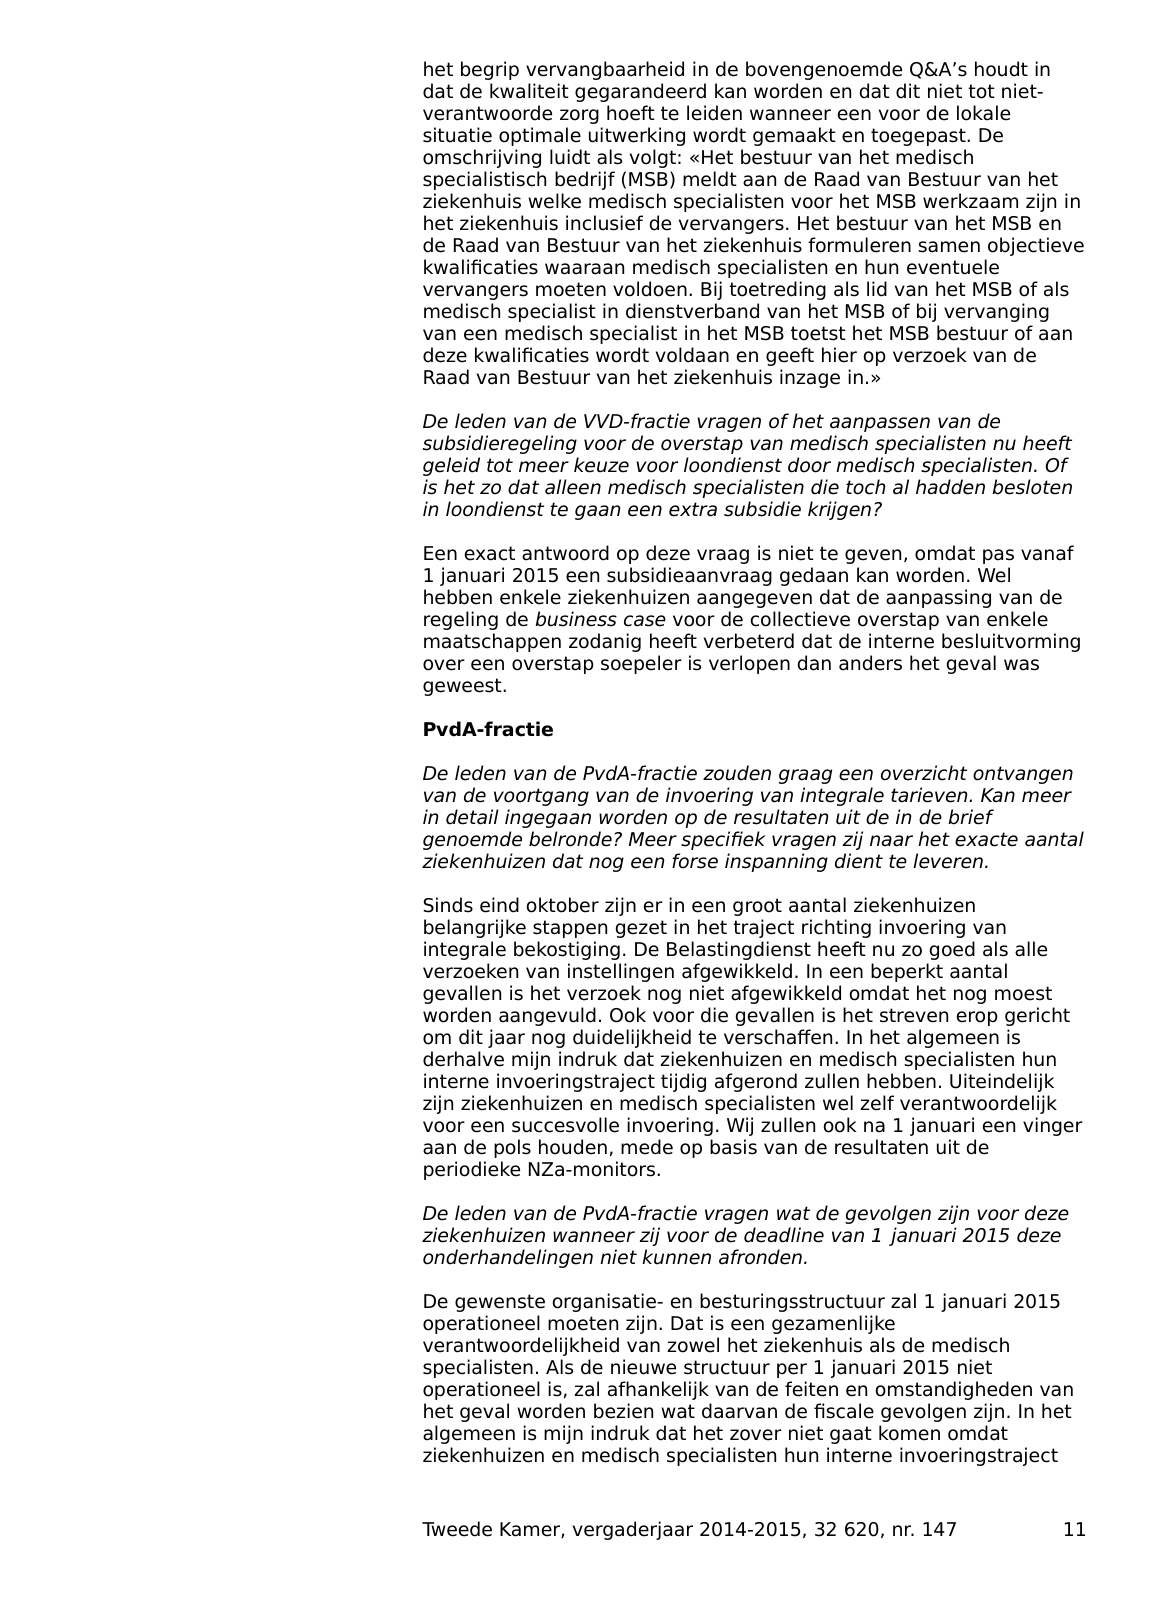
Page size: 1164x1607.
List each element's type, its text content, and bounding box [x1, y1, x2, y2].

text Een exact antwoord op deze vraag is niet te geven, omdat pas vanaf 1 januari 2015 een subsidieaanvraag gedaan kan worden. Wel hebben enkele ziekenhuizen aangegeven dat de aanpassing van de regeling de business case voor de collectieve overstap van enkele maatschappen zodanig heeft verbeterd dat de interne besluitvorming over een overstap soepeler is verlopen dan anders het geval was geweest. [422, 543, 1087, 697]
subtitle PvdA-fractie [422, 719, 1087, 741]
text het begrip vervangbaarheid in de bovengenoemde Q&A’s houdt in dat de kwaliteit gegarandeerd kan worden en dat dit niet tot niet-verantwoorde zorg hoeft te leiden wanneer een voor de lokale situatie optimale uitwerking wordt gemaakt en toegepast. De omschrijving luidt als volgt: «Het bestuur van het medisch specialistisch bedrijf (MSB) meldt aan de Raad van Bestuur van het ziekenhuis welke medisch specialisten voor het MSB werkzaam zijn in het ziekenhuis inclusief de vervangers. Het bestuur van het MSB en de Raad van Bestuur van het ziekenhuis formuleren samen objectieve kwalificaties waaraan medisch specialisten en hun eventuele vervangers moeten voldoen. Bij toetreding als lid van het MSB of als medisch specialist in dienstverband van het MSB of bij vervanging van een medisch specialist in het MSB toetst het MSB bestuur of aan deze kwalificaties wordt voldaan en geeft hier op verzoek van de Raad van Bestuur van het ziekenhuis inzage in.» [422, 59, 1087, 389]
text De leden van de PvdA-fractie vragen wat de gevolgen zijn voor deze ziekenhuizen wanneer zij voor de deadline van 1 januari 2015 deze onderhandelingen niet kunnen afronden. [422, 1203, 1087, 1269]
text De leden van de PvdA-fractie zouden graag een overzicht ontvangen van de voortgang van de invoering van integrale tarieven. Kan meer in detail ingegaan worden op de resultaten uit de in de brief genoemde belronde? Meer specifiek vragen zij naar het exacte aantal ziekenhuizen dat nog een forse inspanning dient te leveren. [422, 763, 1087, 873]
text Sinds eind oktober zijn er in een groot aantal ziekenhuizen belangrijke stappen gezet in het traject richting invoering van integrale bekostiging. De Belastingdienst heeft nu zo goed als alle verzoeken van instellingen afgewikkeld. In een beperkt aantal gevallen is het verzoek nog niet afgewikkeld omdat het nog moest worden aangevuld. Ook voor die gevallen is het streven erop gericht om dit jaar nog duidelijkheid te verschaffen. In het algemeen is derhalve mijn indruk dat ziekenhuizen en medisch specialisten hun interne invoeringstraject tijdig afgerond zullen hebben. Uiteindelijk zijn ziekenhuizen en medisch specialisten wel zelf verantwoordelijk voor een succesvolle invoering. Wij zullen ook na 1 januari een vinger aan de pols houden, mede op basis van de resultaten uit de periodieke NZa-monitors. [422, 895, 1087, 1181]
subtitle De leden van de VVD-fractie vragen of het aanpassen van de subsidieregeling voor de overstap van medisch specialisten nu heeft geleid tot meer keuze voor loondienst door medisch specialisten. Of is het zo dat alleen medisch specialisten die toch al hadden besloten in loondienst te gaan een extra subsidie krijgen? [422, 411, 1087, 521]
text De gewenste organisatie- en besturingsstructuur zal 1 januari 2015 operationeel moeten zijn. Dat is een gezamenlijke verantwoordelijkheid van zowel het ziekenhuis als de medisch specialisten. Als de nieuwe structuur per 1 januari 2015 niet operationeel is, zal afhankelijk van de feiten en omstandigheden van het geval worden bezien wat daarvan de fiscale gevolgen zijn. In het algemeen is mijn indruk dat het zover niet gaat komen omdat ziekenhuizen en medisch specialisten hun interne invoeringstraject [422, 1291, 1087, 1467]
